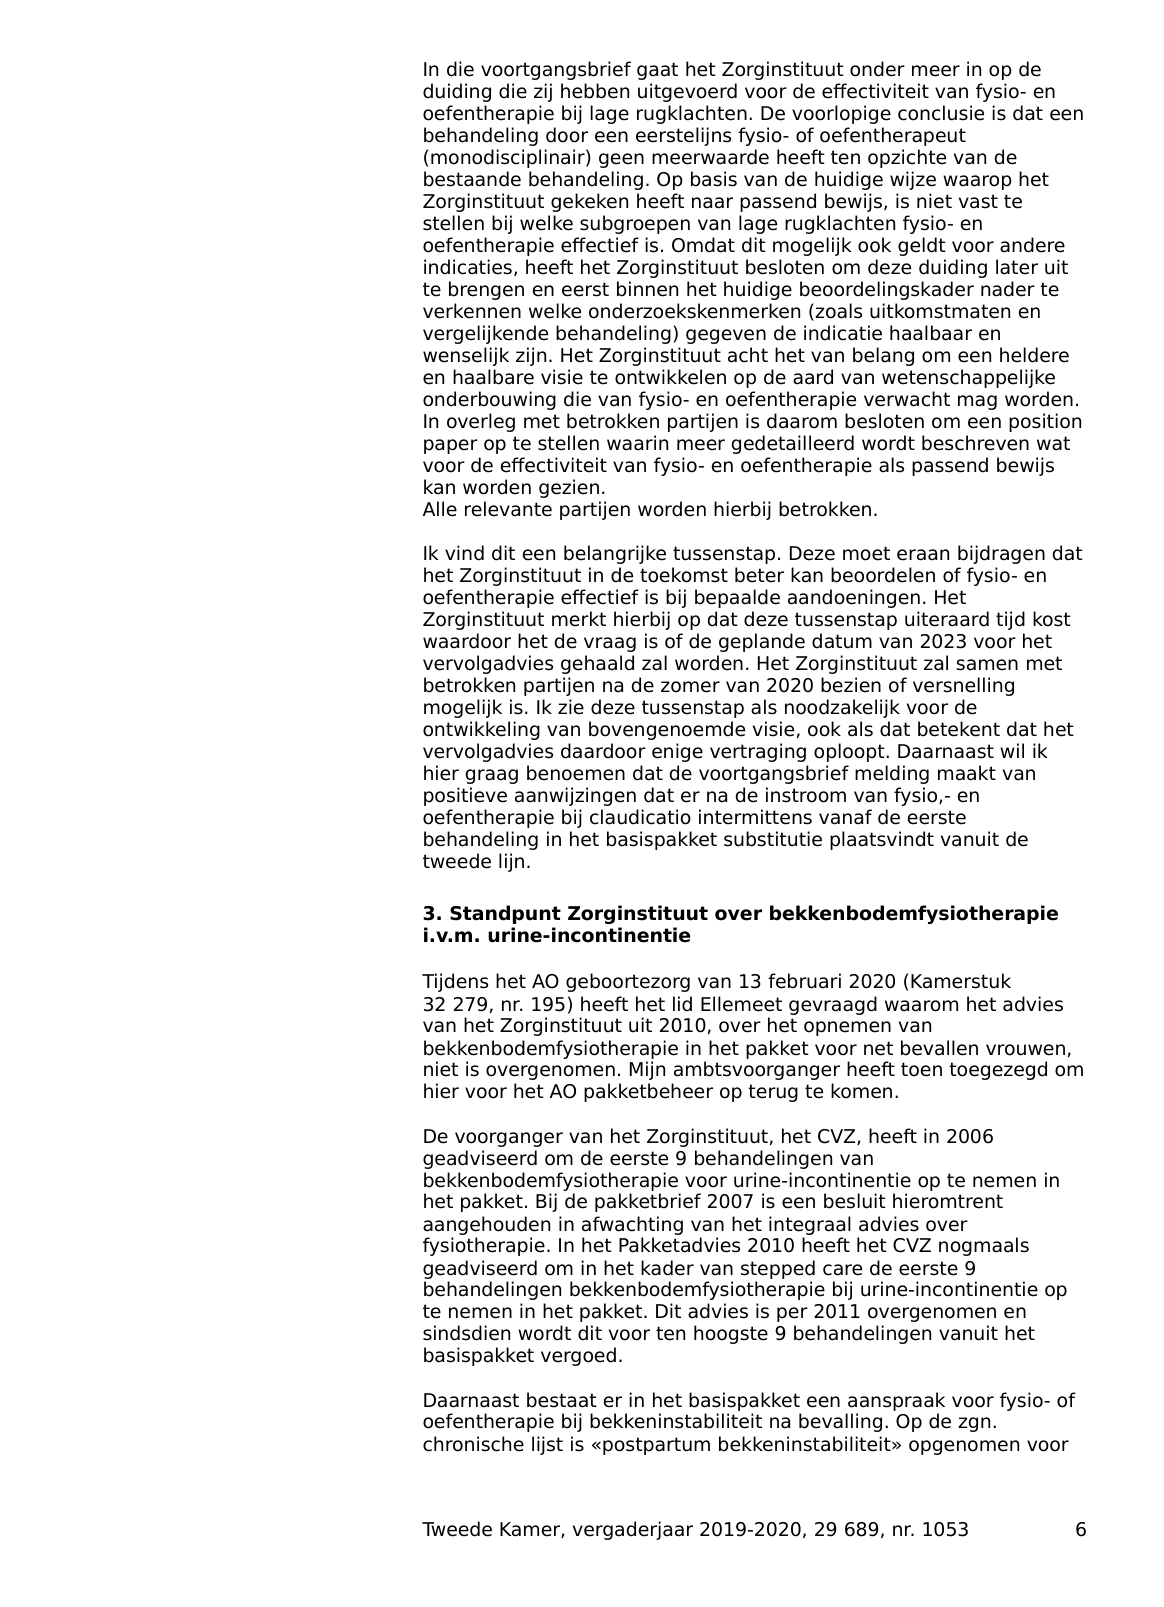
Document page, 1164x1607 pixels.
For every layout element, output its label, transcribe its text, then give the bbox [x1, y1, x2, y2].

text Tijdens het AO geboortezorg van 13 februari 2020 (Kamerstuk 32 279, nr. 195) heeft het lid Ellemeet gevraagd waarom het advies van het Zorginstituut uit 2010, over het opnemen van bekkenbodemfysiotherapie in het pakket voor net bevallen vrouwen, niet is overgenomen. Mijn ambtsvoorganger heeft toen toegezegd om hier voor het AO pakketbeheer op terug te komen. [422, 971, 1087, 1103]
text De voorganger van het Zorginstituut, het CVZ, heeft in 2006 geadviseerd om de eerste 9 behandelingen van bekkenbodemfysiotherapie voor urine-incontinentie op te nemen in het pakket. Bij de pakketbrief 2007 is een besluit hieromtrent aangehouden in afwachting van het integraal advies over fysiotherapie. In het Pakketadvies 2010 heeft het CVZ nogmaals geadviseerd om in het kader van stepped care de eerste 9 behandelingen bekkenbodemfysiotherapie bij urine-incontinentie op te nemen in het pakket. Dit advies is per 2011 overgenomen en sindsdien wordt dit voor ten hoogste 9 behandelingen vanuit het basispakket vergoed. [422, 1126, 1087, 1367]
subtitle 3. Standpunt Zorginstituut over bekkenbodemfysiotherapie i.v.m. urine-incontinentie [422, 902, 1087, 946]
text Ik vind dit een belangrijke tussenstap. Deze moet eraan bijdragen dat het Zorginstituut in de toekomst beter kan beoordelen of fysio- en oefentherapie effectief is bij bepaalde aandoeningen. Het Zorginstituut merkt hierbij op dat deze tussenstap uiteraard tijd kost waardoor het de vraag is of de geplande datum van 2023 voor het vervolgadvies gehaald zal worden. Het Zorginstituut zal samen met betrokken partijen na de zomer van 2020 bezien of versnelling mogelijk is. Ik zie deze tussenstap als noodzakelijk voor de ontwikkeling van bovengenoemde visie, ook als dat betekent dat het vervolgadvies daardoor enige vertraging oploopt. Daarnaast wil ik hier graag benoemen dat de voortgangsbrief melding maakt van positieve aanwijzingen dat er na de instroom van fysio,- en oefentherapie bij claudicatio intermittens vanaf de eerste behandeling in het basispakket substitutie plaatsvindt vanuit de tweede lijn. [422, 543, 1087, 872]
text In die voortgangsbrief gaat het Zorginstituut onder meer in op de duiding die zij hebben uitgevoerd voor de effectiviteit van fysio- en oefentherapie bij lage rugklachten. De voorlopige conclusie is dat een behandeling door een eerstelijns fysio- of oefentherapeut (monodisciplinair) geen meerwaarde heeft ten opzichte van de bestaande behandeling. Op basis van de huidige wijze waarop het Zorginstituut gekeken heeft naar passend bewijs, is niet vast te stellen bij welke subgroepen van lage rugklachten fysio- en oefentherapie effectief is. Omdat dit mogelijk ook geldt voor andere indicaties, heeft het Zorginstituut besloten om deze duiding later uit te brengen en eerst binnen het huidige beoordelingskader nader te verkennen welke onderzoekskenmerken (zoals uitkomstmaten en vergelijkende behandeling) gegeven de indicatie haalbaar en wenselijk zijn. Het Zorginstituut acht het van belang om een heldere en haalbare visie te ontwikkelen op de aard van wetenschappelijke onderbouwing die van fysio- en oefentherapie verwacht mag worden. In overleg met betrokken partijen is daarom besloten om een position paper op te stellen waarin meer gedetailleerd wordt beschreven wat voor de effectiviteit van fysio- en oefentherapie als passend bewijs kan worden gezien. [422, 59, 1087, 499]
text Daarnaast bestaat er in het basispakket een aanspraak voor fysio- of oefentherapie bij bekkeninstabiliteit na bevalling. Op de zgn. chronische lijst is «postpartum bekkeninstabiliteit» opgenomen voor [422, 1389, 1087, 1455]
text Alle relevante partijen worden hierbij betrokken. [422, 499, 1087, 521]
